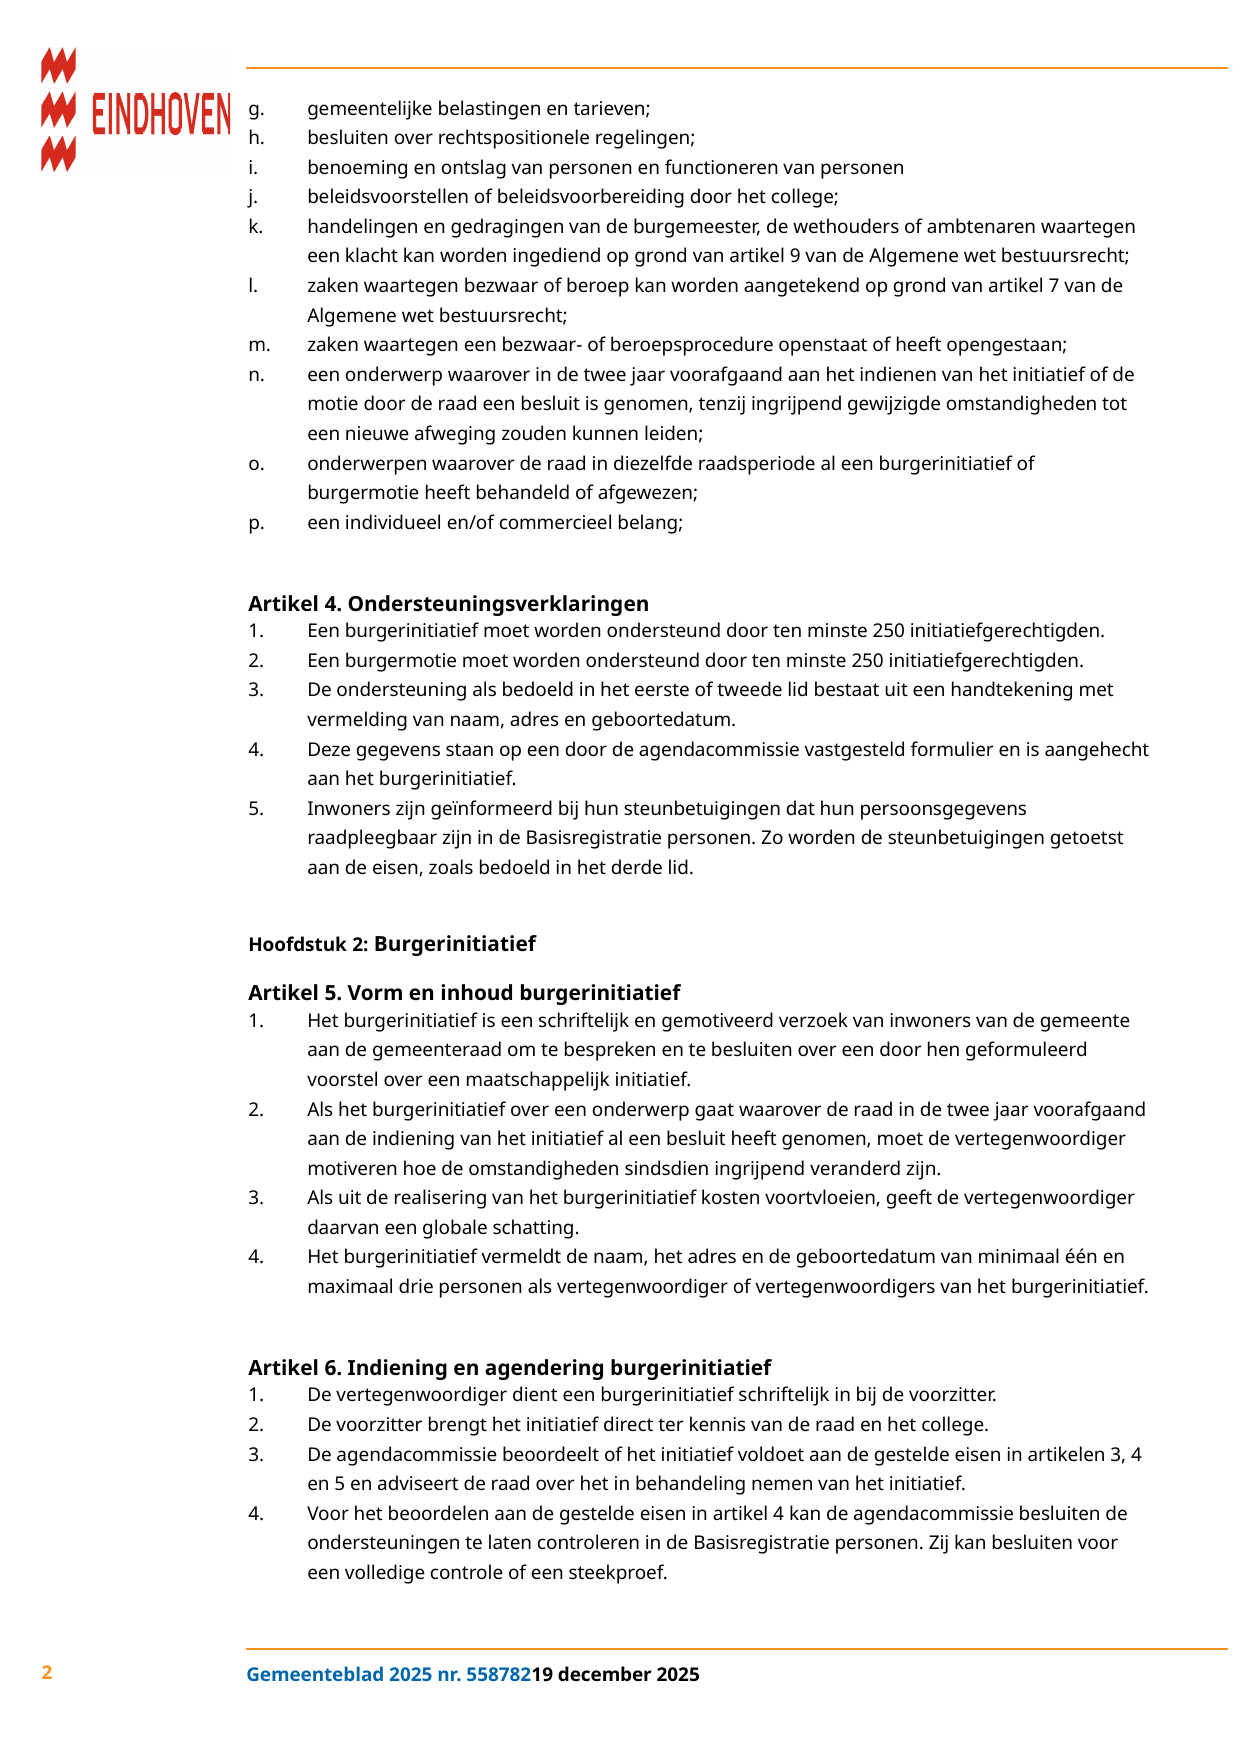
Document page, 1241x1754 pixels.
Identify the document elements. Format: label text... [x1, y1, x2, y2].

list onderwerpen waarover de raad in diezelfde raadsperiode al een burgerinitiatief of burgermotie heeft behandeld of afgewezen; [248, 450, 1152, 505]
list Het burgerinitiatief is een schriftelijk en gemotiveerd verzoek van inwoners van de gemeente aan de gemeenteraad om te bespreken en te besluiten over een door hen geformuleerd voorstel over een maatschappelijk initiatief. [248, 1007, 1152, 1092]
text Hoofdstuk 2: Burgerinitiatief [248, 929, 1152, 958]
list Deze gegevens staan op een door de agendacommissie vastgesteld formulier en is aangehecht aan het burgerinitiatief. [248, 736, 1152, 791]
list Een burgerinitiatief moet worden ondersteund door ten minste 250 initiatiefgerechtigden. [248, 617, 1152, 643]
text Artikel 4. Ondersteuningsverklaringen [248, 589, 1152, 617]
list Voor het beoordelen aan de gestelde eisen in artikel 4 kan de agendacommissie besluiten de ondersteuningen te laten controleren in de Basisregistratie personen. Zij kan besluiten voor een volledige controle of een steekproef. [248, 1500, 1152, 1585]
text Artikel 5. Vorm en inhoud burgerinitiatief [248, 978, 1152, 1007]
list De vertegenwoordiger dient een burgerinitiatief schriftelijk in bij de voorzitter. [248, 1382, 1152, 1407]
list handelingen en gedragingen van de burgemeester, de wethouders of ambtenaren waartegen een klacht kan worden ingediend op grond van artikel 9 van de Algemene wet bestuursrecht; [248, 213, 1152, 268]
list De ondersteuning als bedoeld in het eerste of tweede lid bestaat uit een handtekening met vermelding van naam, adres en geboortedatum. [248, 677, 1152, 732]
list beleidsvoorstellen of beleidsvoorbereiding door het college; [248, 183, 1152, 209]
list een onderwerp waarover in de twee jaar voorafgaand aan het indienen van het initiatief of de motie door de raad een besluit is genomen, tenzij ingrijpend gewijzigde omstandigheden tot een nieuwe afweging zouden kunnen leiden; [248, 361, 1152, 446]
list Als uit de realisering van het burgerinitiatief kosten voortvloeien, geeft de vertegenwoordiger daarvan een globale schatting. [248, 1184, 1152, 1240]
list Een burgermotie moet worden ondersteund door ten minste 250 initiatiefgerechtigden. [248, 647, 1152, 673]
list De voorzitter brengt het initiatief direct ter kennis van de raad en het college. [248, 1411, 1152, 1437]
list zaken waartegen een bezwaar- of beroepsprocedure openstaat of heeft opengestaan; [248, 331, 1152, 357]
list Inwoners zijn geïnformeerd bij hun steunbetuigingen dat hun persoonsgegevens raadpleegbaar zijn in de Basisregistratie personen. Zo worden de steunbetuigingen getoetst aan de eisen, zoals bedoeld in het derde lid. [248, 795, 1152, 880]
list besluiten over rechtspositionele regelingen; [248, 124, 1152, 150]
list Als het burgerinitiatief over een onderwerp gaat waarover de raad in de twee jaar voorafgaand aan de indiening van het initiatief al een besluit heeft genomen, moet de vertegenwoordiger motiveren hoe de omstandigheden sindsdien ingrijpend veranderd zijn. [248, 1096, 1152, 1181]
list De agendacommissie beoordeelt of het initiatief voldoet aan de gestelde eisen in artikelen 3, 4 en 5 en adviseert de raad over het in behandeling nemen van het initiatief. [248, 1441, 1152, 1496]
picture [41, 47, 231, 172]
list Het burgerinitiatief vermeldt de naam, het adres en de geboortedatum van minimaal één en maximaal drie personen als vertegenwoordiger of vertegenwoordigers van het burgerinitiatief. [248, 1244, 1152, 1299]
list gemeentelijke belastingen en tarieven; [248, 95, 1152, 121]
list een individueel en/of commercieel belang; [248, 509, 1152, 535]
text Artikel 6. Indiening en agendering burgerinitiatief [248, 1353, 1152, 1382]
list benoeming en ontslag van personen en functioneren van personen [248, 154, 1152, 180]
list zaken waartegen bezwaar of beroep kan worden aangetekend op grond van artikel 7 van de Algemene wet bestuursrecht; [248, 272, 1152, 328]
